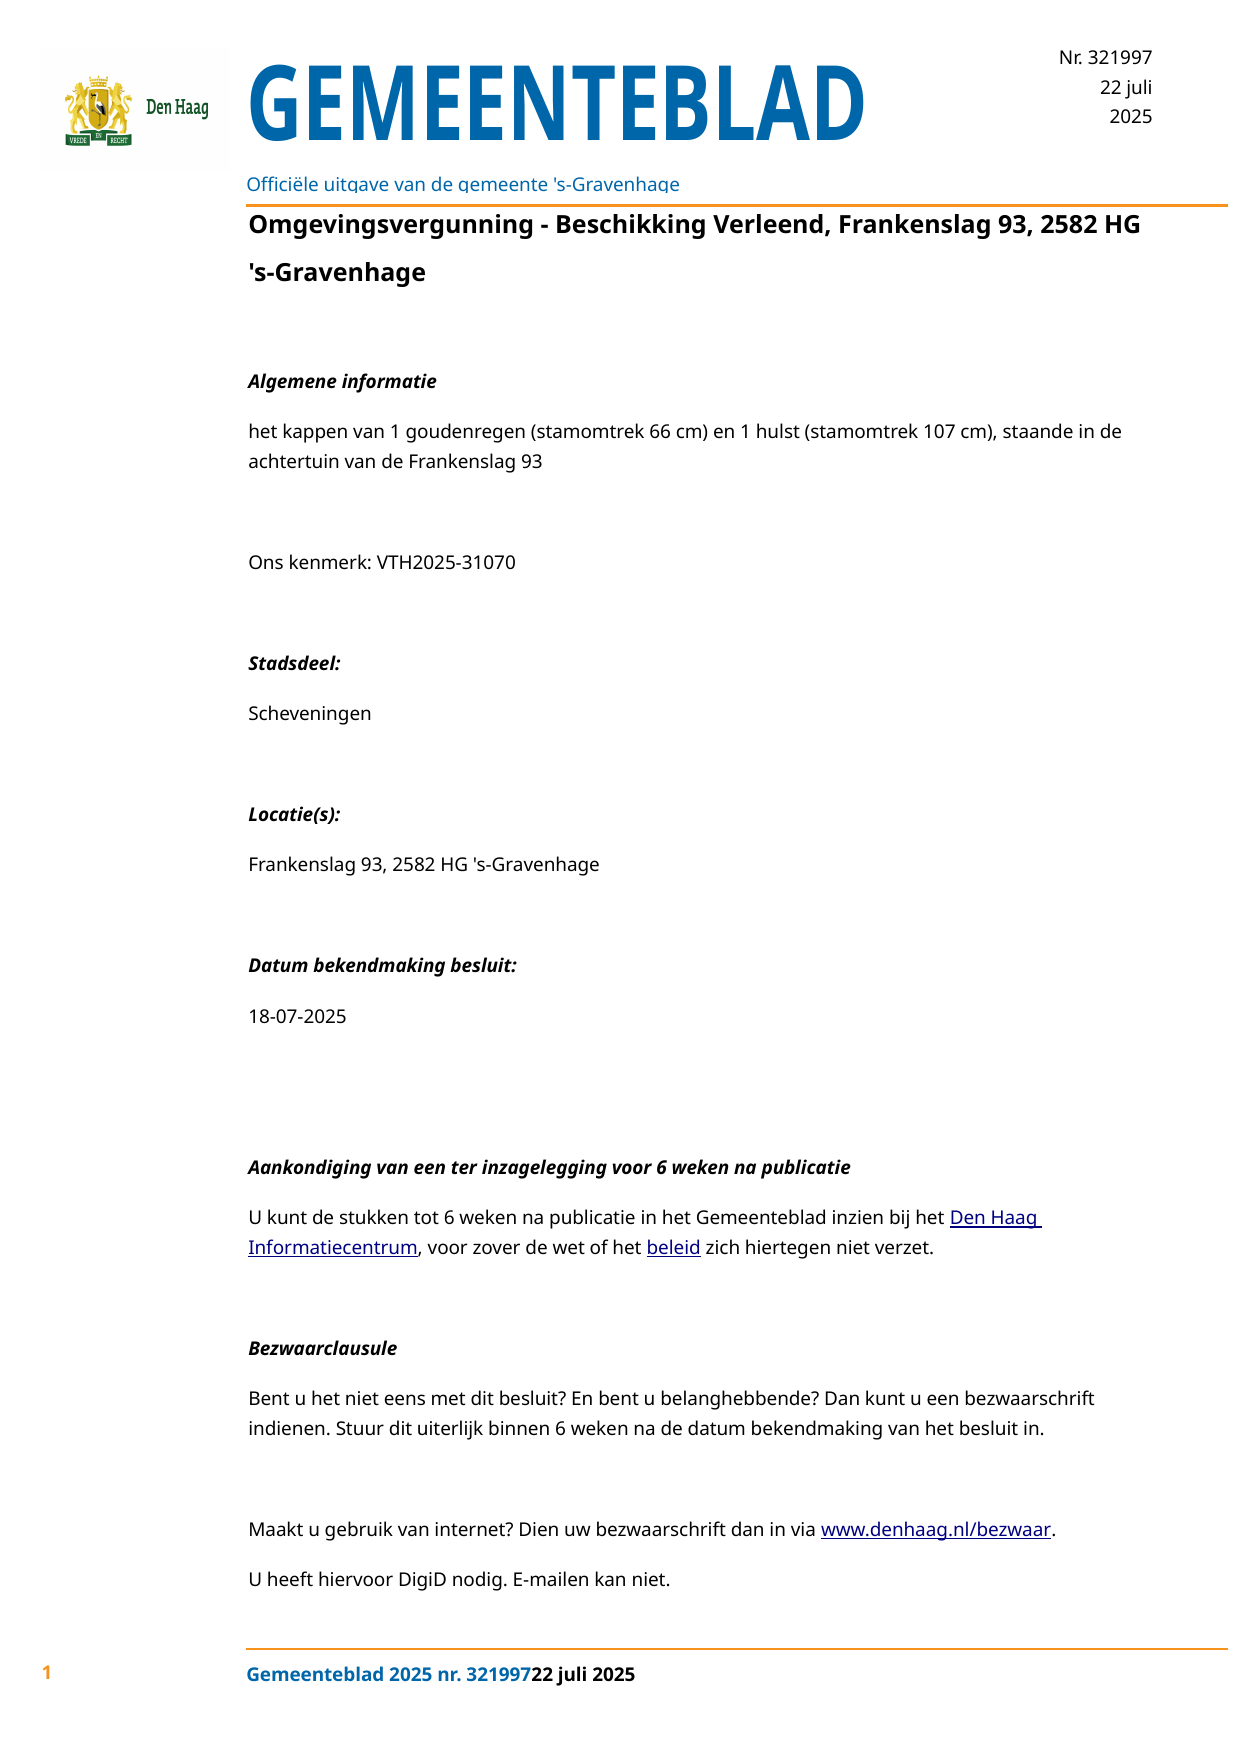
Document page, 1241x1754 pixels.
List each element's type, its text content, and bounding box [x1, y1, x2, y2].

text Aankondiging van een ter inzagelegging voor 6 weken na publicatie [248, 1154, 1152, 1180]
picture [41, 47, 231, 172]
text U kunt de stukken tot 6 weken na publicatie in het Gemeenteblad inzien bij het Den Haag Informatiecentrum, voor zover de wet of het beleid zich hiertegen niet verzet. [248, 1204, 1152, 1260]
text Frankenslag 93, 2582 HG 's-Gravenhage [248, 852, 1152, 877]
text 18-07-2025 [248, 1003, 1152, 1029]
text Algemene informatie [248, 368, 1152, 394]
text Scheveningen [248, 700, 1152, 726]
text U heeft hiervoor DigiD nodig. E-mailen kan niet. [248, 1566, 1152, 1592]
text Bent u het niet eens met dit besluit? En bent u belanghebbende? Dan kunt u een bezwaarschrift indienen. Stuur dit uiterlijk binnen 6 weken na de datum bekendmaking van het besluit in. [248, 1385, 1152, 1441]
text Datum bekendmaking besluit: [248, 952, 1152, 978]
text Locatie(s): [248, 801, 1152, 827]
text Maakt u gebruik van internet? Dien uw bezwaarschrift dan in via www.denhaag.nl/bezwaar. [248, 1516, 1152, 1542]
text Ons kenmerk: VTH2025-31070 [248, 549, 1152, 575]
text Stadsdeel: [248, 650, 1152, 676]
text Bezwaarclausule [248, 1335, 1152, 1361]
text Omgevingsvergunning - Beschikking Verleend, Frankenslag 93, 2582 HG 's-Gravenhage [248, 207, 1152, 288]
text het kappen van 1 goudenregen (stamomtrek 66 cm) en 1 hulst (stamomtrek 107 cm), staande in de achtertuin van de Frankenslag 93 [248, 419, 1152, 474]
